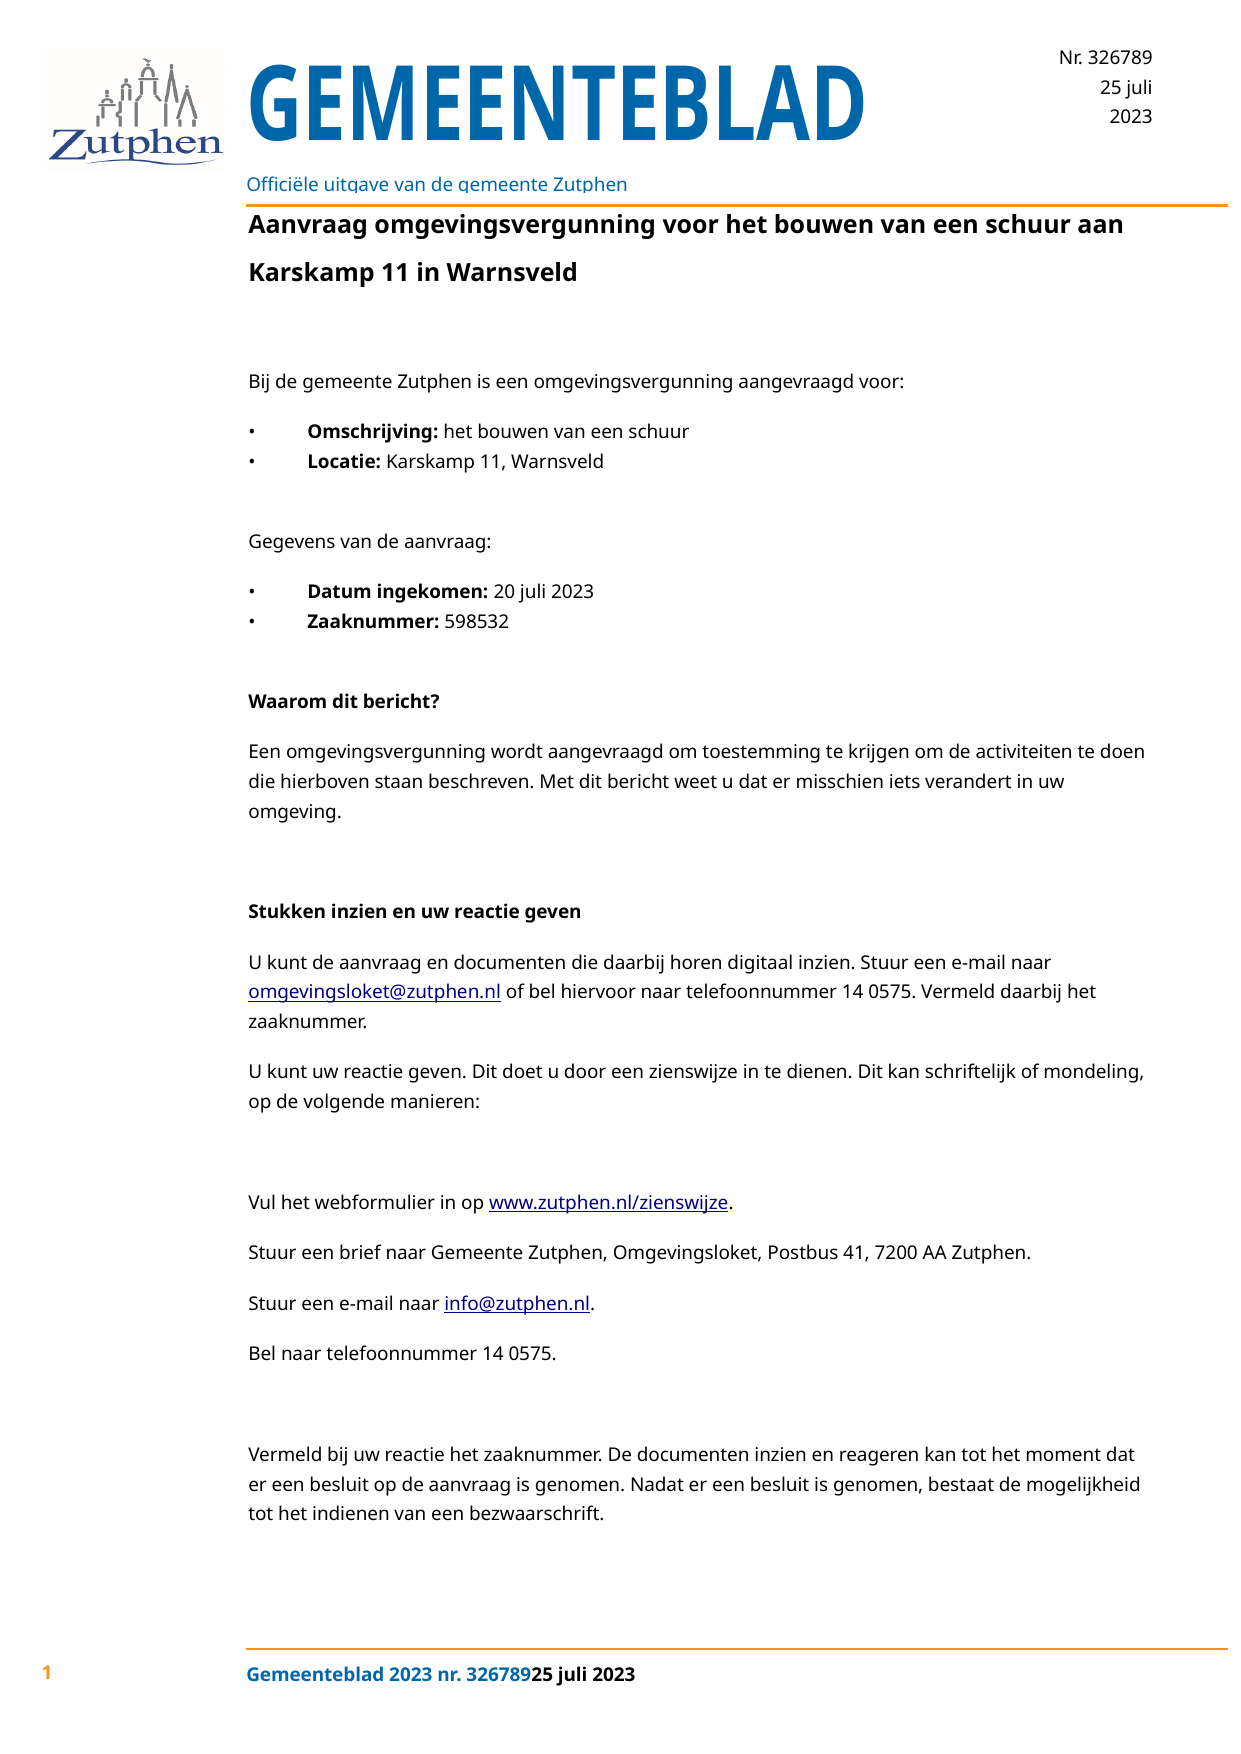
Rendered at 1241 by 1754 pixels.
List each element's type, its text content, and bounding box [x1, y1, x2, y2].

text Aanvraag omgevingsvergunning voor het bouwen van een schuur aan Karskamp 11 in Warnsveld [248, 207, 1152, 288]
text Waarom dit bericht? [248, 688, 1152, 714]
text Bij de gemeente Zutphen is een omgevingsvergunning aangevraagd voor: [248, 368, 1152, 394]
picture [41, 47, 231, 172]
text Een omgevingsvergunning wordt aangevraagd om toestemming te krijgen om de activiteiten te doen die hierboven staan beschreven. Met dit bericht weet u dat er misschien iets verandert in uw omgeving. [248, 739, 1152, 824]
list Datum ingekomen: 20 juli 2023 [248, 579, 1152, 604]
text U kunt de aanvraag en documenten die daarbij horen digitaal inzien. Stuur een e-mail naar omgevingsloket@zutphen.nl of bel hiervoor naar telefoonnummer 14 0575. Vermeld daarbij het zaaknummer. [248, 949, 1152, 1034]
text U kunt uw reactie geven. Dit doet u door een zienswijze in te dienen. Dit kan schriftelijk of mondeling, op de volgende manieren: [248, 1059, 1152, 1114]
text Vul het webformulier in op www.zutphen.nl/zienswijze. [248, 1189, 1152, 1215]
text Stuur een e-mail naar info@zutphen.nl. [248, 1290, 1152, 1316]
list Zaaknummer: 598532 [248, 608, 1152, 634]
text Stukken inzien en uw reactie geven [248, 899, 1152, 924]
text Gegevens van de aanvraag: [248, 528, 1152, 554]
text Stuur een brief naar Gemeente Zutphen, Omgevingsloket, Postbus 41, 7200 AA Zutphen. [248, 1239, 1152, 1265]
text Vermeld bij uw reactie het zaaknummer. De documenten inzien en reageren kan tot het moment dat er een besluit op de aanvraag is genomen. Nadat er een besluit is genomen, bestaat de mogelijkheid tot het indienen van een bezwaarschrift. [248, 1441, 1152, 1526]
list Locatie: Karskamp 11, Warnsveld [248, 448, 1152, 474]
text Bel naar telefoonnummer 14 0575. [248, 1340, 1152, 1366]
list Omschrijving: het bouwen van een schuur [248, 419, 1152, 444]
